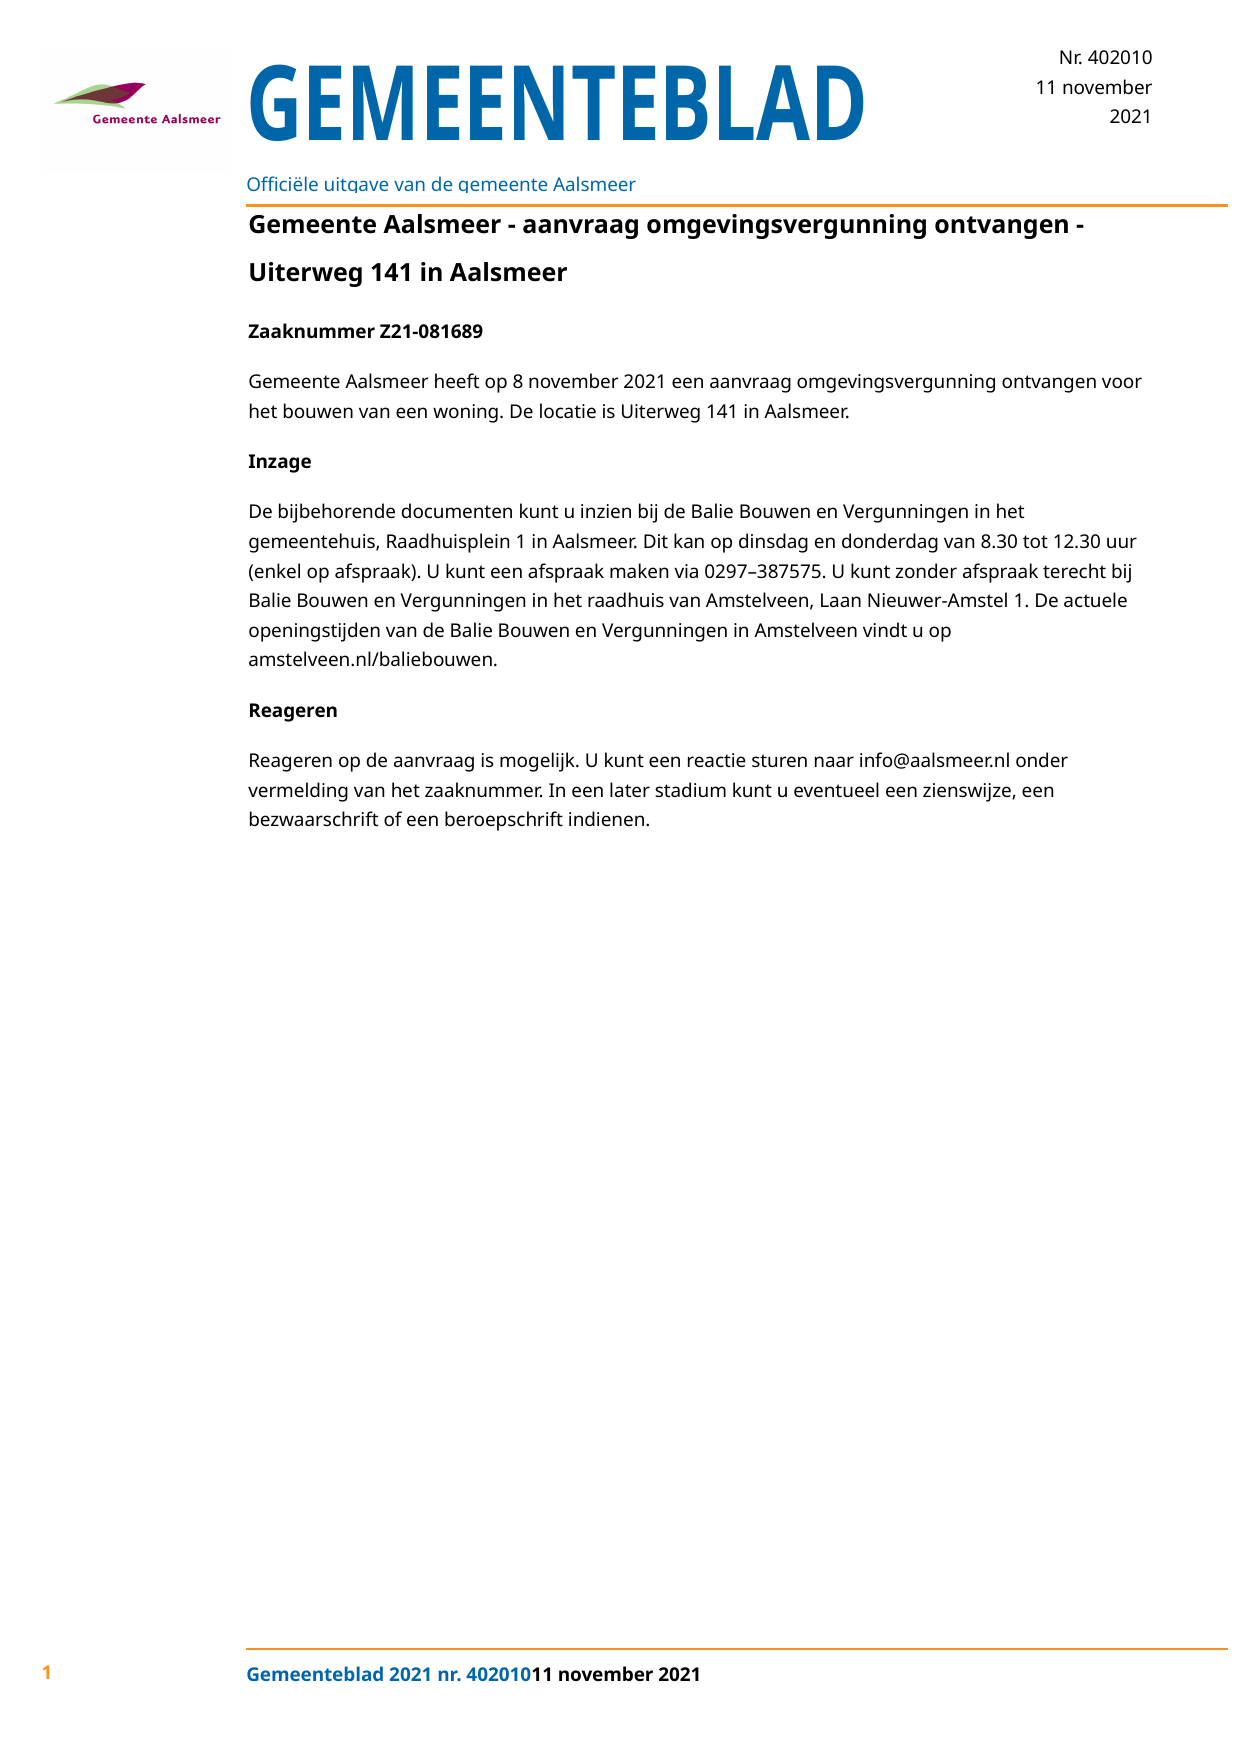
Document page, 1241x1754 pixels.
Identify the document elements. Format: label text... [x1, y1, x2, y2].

text Reageren op de aanvraag is mogelijk. U kunt een reactie sturen naar info@aalsmeer.nl onder vermelding van het zaaknummer. In een later stadium kunt u eventueel een zienswijze, een bezwaarschrift of een beroepschrift indienen. [248, 747, 1152, 832]
text Reageren [248, 697, 1152, 723]
text Gemeente Aalsmeer heeft op 8 november 2021 een aanvraag omgevingsvergunning ontvangen voor het bouwen van een woning. De locatie is Uiterweg 141 in Aalsmeer. [248, 368, 1152, 424]
text Inzage [248, 448, 1152, 474]
text Gemeente Aalsmeer - aanvraag omgevingsvergunning ontvangen - Uiterweg 141 in Aalsmeer [248, 207, 1152, 288]
picture [41, 47, 231, 172]
text De bijbehorende documenten kunt u inzien bij de Balie Bouwen en Vergunningen in het gemeentehuis, Raadhuisplein 1 in Aalsmeer. Dit kan op dinsdag en donderdag van 8.30 tot 12.30 uur (enkel op afspraak). U kunt een afspraak maken via 0297–387575. U kunt zonder afspraak terecht bij Balie Bouwen en Vergunningen in het raadhuis van Amstelveen, Laan Nieuwer-Amstel 1. De actuele openingstijden van de Balie Bouwen en Vergunningen in Amstelveen vindt u op amstelveen.nl/baliebouwen. [248, 499, 1152, 672]
text Zaaknummer Z21-081689 [248, 318, 1152, 344]
